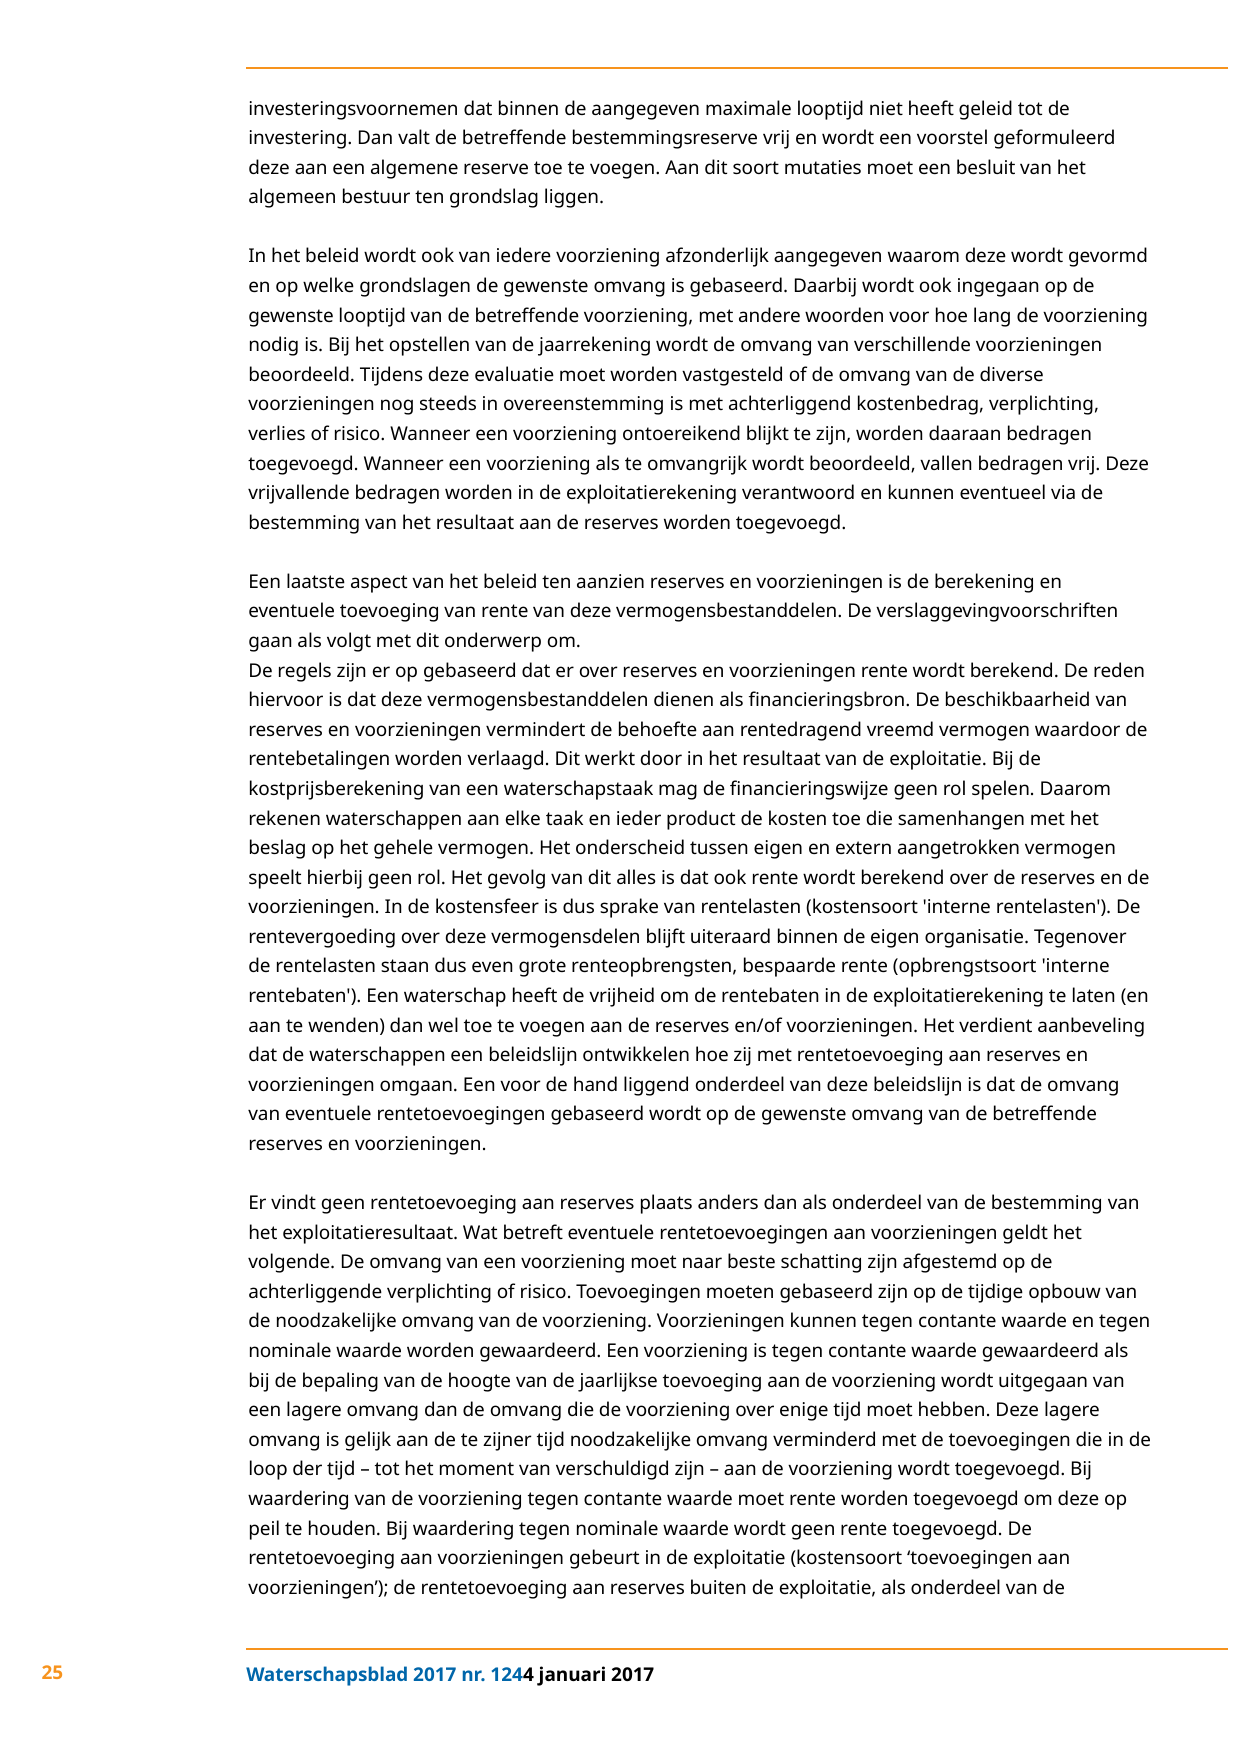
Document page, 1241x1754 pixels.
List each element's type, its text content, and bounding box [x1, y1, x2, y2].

text De regels zijn er op gebaseerd dat er over reserves en voorzieningen rente wordt berekend. De reden hiervoor is dat deze vermogensbestanddelen dienen als financieringsbron. De beschikbaarheid van reserves en voorzieningen vermindert de behoefte aan rentedragend vreemd vermogen waardoor de rentebetalingen worden verlaagd. Dit werkt door in het resultaat van de exploitatie. Bij de kostprijsberekening van een waterschapstaak mag de financieringswijze geen rol spelen. Daarom rekenen waterschappen aan elke taak en ieder product de kosten toe die samenhangen met het beslag op het gehele vermogen. Het onderscheid tussen eigen en extern aangetrokken vermogen speelt hierbij geen rol. Het gevolg van dit alles is dat ook rente wordt berekend over de reserves en de voorzieningen. In de kostensfeer is dus sprake van rentelasten (kostensoort 'interne rentelasten'). De rentevergoeding over deze vermogensdelen blijft uiteraard binnen de eigen organisatie. Tegenover de rentelasten staan dus even grote renteopbrengsten, bespaarde rente (opbrengstsoort 'interne rentebaten'). Een waterschap heeft de vrijheid om de rentebaten in de exploitatierekening te laten (en aan te wenden) dan wel toe te voegen aan de reserves en/of voorzieningen. Het verdient aanbeveling dat de waterschappen een beleidslijn ontwikkelen hoe zij met rentetoevoeging aan reserves en voorzieningen omgaan. Een voor de hand liggend onderdeel van deze beleidslijn is dat de omvang van eventuele rentetoevoegingen gebaseerd wordt op de gewenste omvang van de betreffende reserves en voorzieningen. [248, 657, 1152, 1156]
text Er vindt geen rentetoevoeging aan reserves plaats anders dan als onderdeel van de bestemming van het exploitatieresultaat. Wat betreft eventuele rentetoevoegingen aan voorzieningen geldt het volgende. De omvang van een voorziening moet naar beste schatting zijn afgestemd op de achterliggende verplichting of risico. Toevoegingen moeten gebaseerd zijn op de tijdige opbouw van de noodzakelijke omvang van de voorziening. Voorzieningen kunnen tegen contante waarde en tegen nominale waarde worden gewaardeerd. Een voorziening is tegen contante waarde gewaardeerd als bij de bepaling van de hoogte van de jaarlijkse toevoeging aan de voorziening wordt uitgegaan van een lagere omvang dan de omvang die de voorziening over enige tijd moet hebben. Deze lagere omvang is gelijk aan de te zijner tijd noodzakelijke omvang verminderd met de toevoegingen die in de loop der tijd – tot het moment van verschuldigd zijn – aan de voorziening wordt toegevoegd. Bij waardering van de voorziening tegen contante waarde moet rente worden toegevoegd om deze op peil te houden. Bij waardering tegen nominale waarde wordt geen rente toegevoegd. De rentetoevoeging aan voorzieningen gebeurt in de exploitatie (kostensoort ‘toevoegingen aan voorzieningen’); de rentetoevoeging aan reserves buiten de exploitatie, als onderdeel van de [248, 1189, 1152, 1600]
text investeringsvoornemen dat binnen de aangegeven maximale looptijd niet heeft geleid tot de investering. Dan valt de betreffende bestemmingsreserve vrij en wordt een voorstel geformuleerd deze aan een algemene reserve toe te voegen. Aan dit soort mutaties moet een besluit van het algemeen bestuur ten grondslag liggen. [248, 95, 1152, 209]
text In het beleid wordt ook van iedere voorziening afzonderlijk aangegeven waarom deze wordt gevormd en op welke grondslagen de gewenste omvang is gebaseerd. Daarbij wordt ook ingegaan op de gewenste looptijd van de betreffende voorziening, met andere woorden voor hoe lang de voorziening nodig is. Bij het opstellen van de jaarrekening wordt de omvang van verschillende voorzieningen beoordeeld. Tijdens deze evaluatie moet worden vastgesteld of de omvang van de diverse voorzieningen nog steeds in overeenstemming is met achterliggend kostenbedrag, verplichting, verlies of risico. Wanneer een voorziening ontoereikend blijkt te zijn, worden daaraan bedragen toegevoegd. Wanneer een voorziening als te omvangrijk wordt beoordeeld, vallen bedragen vrij. Deze vrijvallende bedragen worden in de exploitatierekening verantwoord en kunnen eventueel via de bestemming van het resultaat aan de reserves worden toegevoegd. [248, 243, 1152, 535]
text Een laatste aspect van het beleid ten aanzien reserves en voorzieningen is de berekening en eventuele toevoeging van rente van deze vermogensbestanddelen. De verslaggevingvoorschriften gaan als volgt met dit onderwerp om. [248, 568, 1152, 653]
picture [41, 47, 231, 172]
